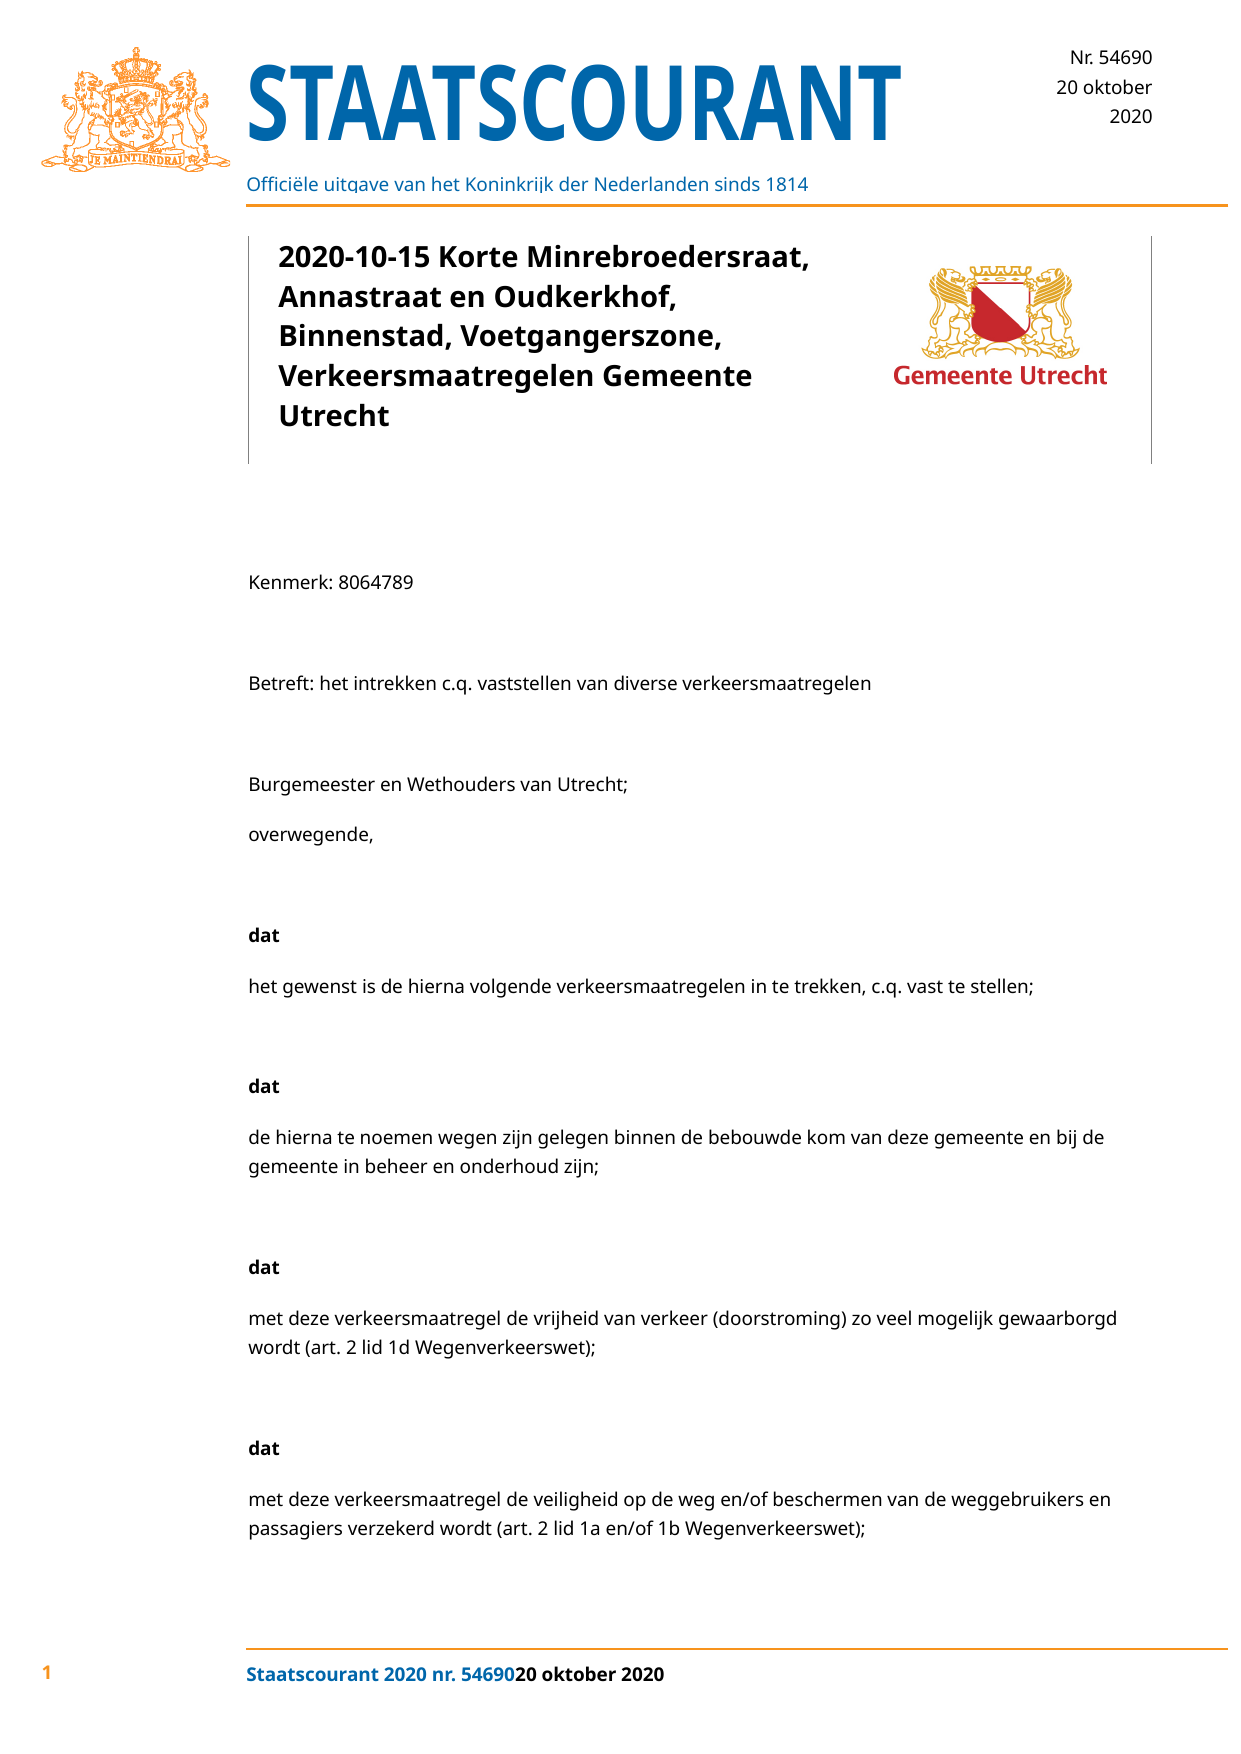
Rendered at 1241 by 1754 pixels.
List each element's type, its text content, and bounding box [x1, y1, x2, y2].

text met deze verkeersmaatregel de veiligheid op de weg en/of beschermen van de weggebruikers en passagiers verzekerd wordt (art. 2 lid 1a en/of 1b Wegenverkeerswet); [248, 1486, 1152, 1541]
text Burgemeester en Wethouders van Utrecht; [248, 771, 1152, 797]
table_header 2020-10-15 Korte Minrebroedersraat, Annastraat en Oudkerkhof, Binnenstad, Voetgangerszone, Verkeersmaatregelen Gemeente Utrecht [249, 236, 850, 464]
table_header [1119, 236, 1151, 413]
text met deze verkeersmaatregel de vrijheid van verkeer (doorstroming) zo veel mogelijk gewaarborgd wordt (art. 2 lid 1d Wegenverkeerswet); [248, 1305, 1152, 1360]
text dat [248, 1254, 1152, 1280]
picture [41, 47, 231, 172]
text dat [248, 1435, 1152, 1461]
text dat [248, 922, 1152, 948]
table_header [850, 414, 1151, 464]
text het gewenst is de hierna volgende verkeersmaatregelen in te trekken, c.q. vast te stellen; [248, 973, 1152, 998]
table_header [850, 236, 882, 413]
text Kenmerk: 8064789 [248, 569, 1152, 595]
text de hierna te noemen wegen zijn gelegen binnen de bebouwde kom van deze gemeente en bij de gemeente in beheer en onderhoud zijn; [248, 1124, 1152, 1179]
picture [882, 236, 1119, 414]
text Betreft: het intrekken c.q. vaststellen van diverse verkeersmaatregelen [248, 670, 1152, 696]
text dat [248, 1074, 1152, 1099]
text overwegende, [248, 822, 1152, 847]
